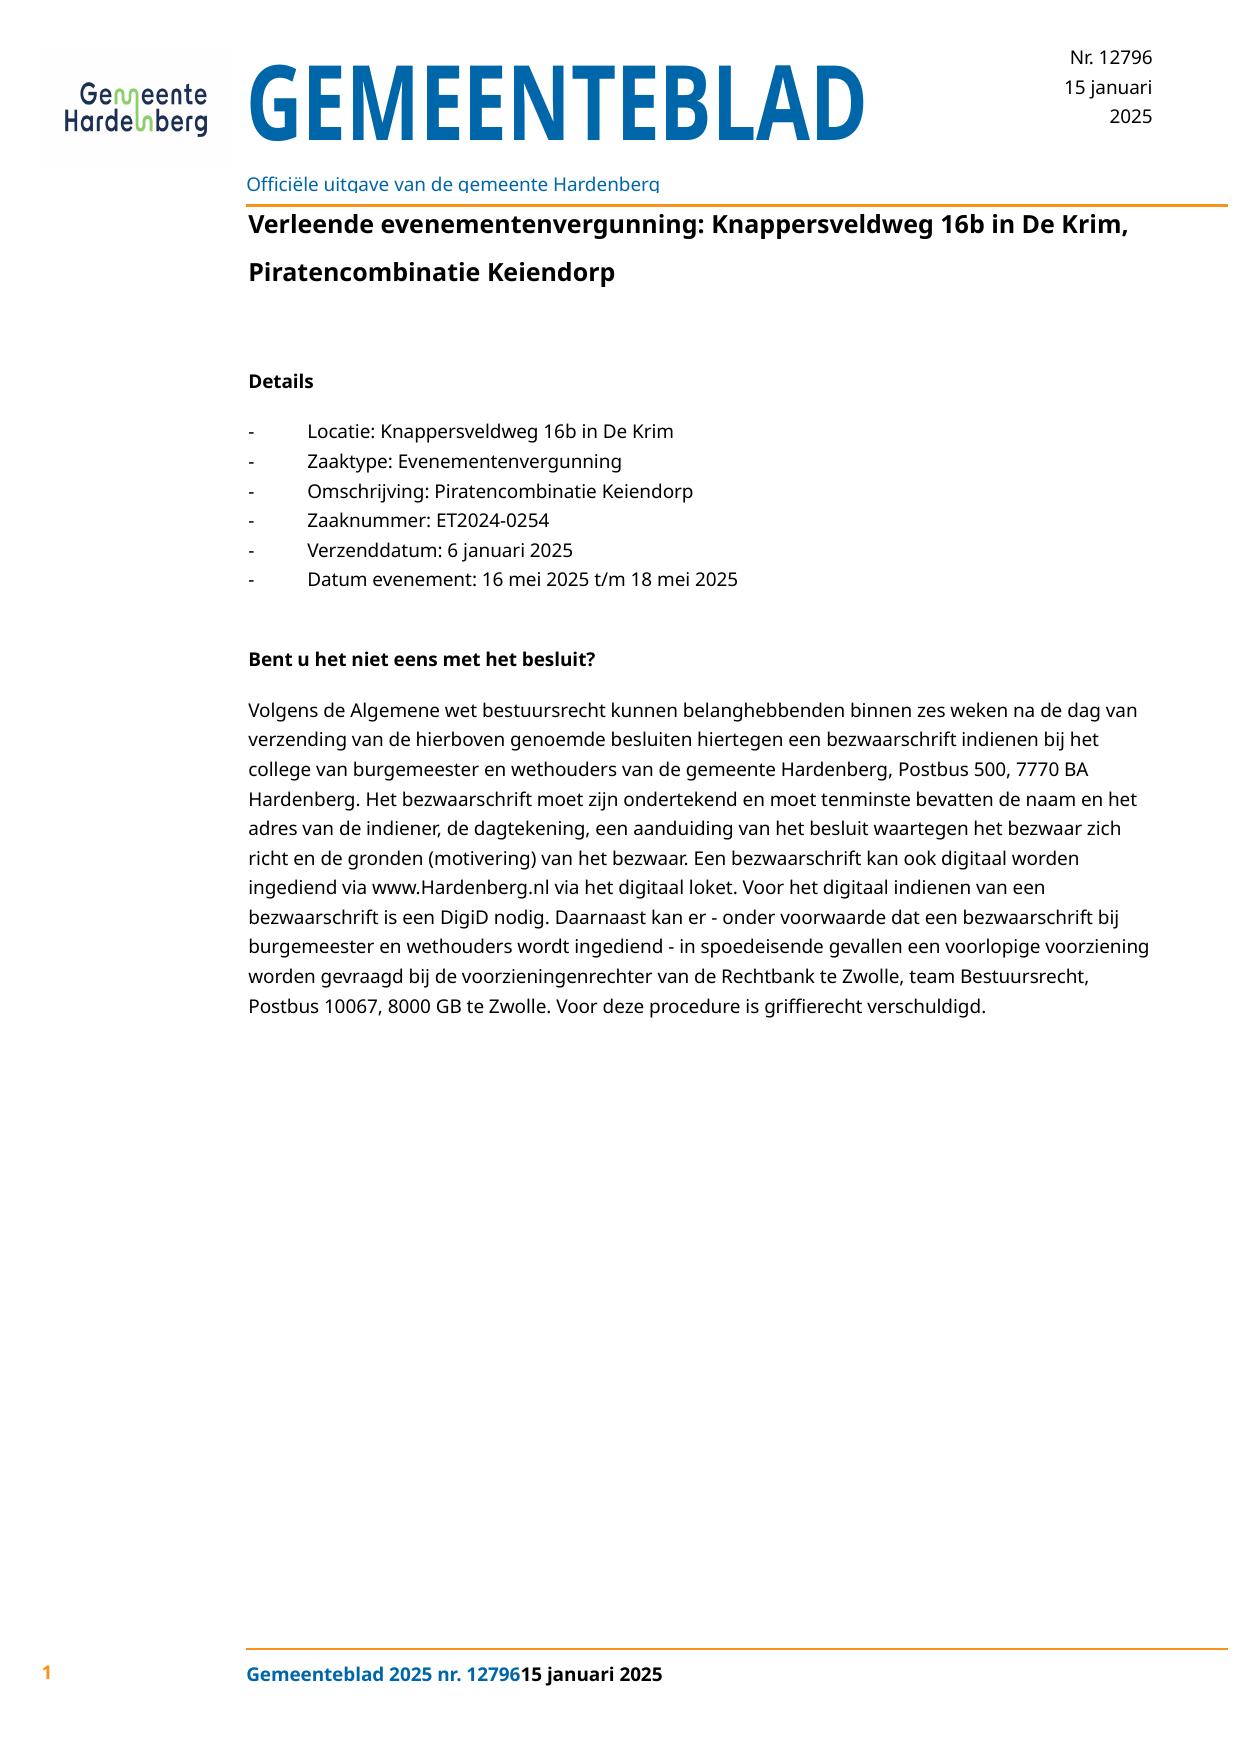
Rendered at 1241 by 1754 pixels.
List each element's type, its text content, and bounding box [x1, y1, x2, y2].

list Zaaknummer: ET2024-0254 [248, 507, 1152, 533]
picture [41, 47, 231, 172]
text Volgens de Algemene wet bestuursrecht kunnen belanghebbenden binnen zes weken na de dag van verzending van de hierboven genoemde besluiten hiertegen een bezwaarschrift indienen bij het college van burgemeester en wethouders van de gemeente Hardenberg, Postbus 500, 7770 BA Hardenberg. Het bezwaarschrift moet zijn ondertekend en moet tenminste bevatten de naam en het adres van de indiener, de dagtekening, een aanduiding van het besluit waartegen het bezwaar zich richt en de gronden (motivering) van het bezwaar. Een bezwaarschrift kan ook digitaal worden ingediend via www.Hardenberg.nl via het digitaal loket. Voor het digitaal indienen van een bezwaarschrift is een DigiD nodig. Daarnaast kan er - onder voorwaarde dat een bezwaarschrift bij burgemeester en wethouders wordt ingediend - in spoedeisende gevallen een voorlopige voorziening worden gevraagd bij de voorzieningenrechter van de Rechtbank te Zwolle, team Bestuursrecht, Postbus 10067, 8000 GB te Zwolle. Voor deze procedure is griffierecht verschuldigd. [248, 697, 1152, 1019]
list Zaaktype: Evenementenvergunning [248, 448, 1152, 474]
text Bent u het niet eens met het besluit? [248, 647, 1152, 672]
list Datum evenement: 16 mei 2025 t/m 18 mei 2025 [248, 567, 1152, 592]
list Locatie: Knappersveldweg 16b in De Krim [248, 419, 1152, 444]
list Omschrijving: Piratencombinatie Keiendorp [248, 478, 1152, 504]
list Verzenddatum: 6 januari 2025 [248, 537, 1152, 563]
text Details [248, 368, 1152, 394]
text Verleende evenementenvergunning: Knappersveldweg 16b in De Krim, Piratencombinatie Keiendorp [248, 207, 1152, 288]
